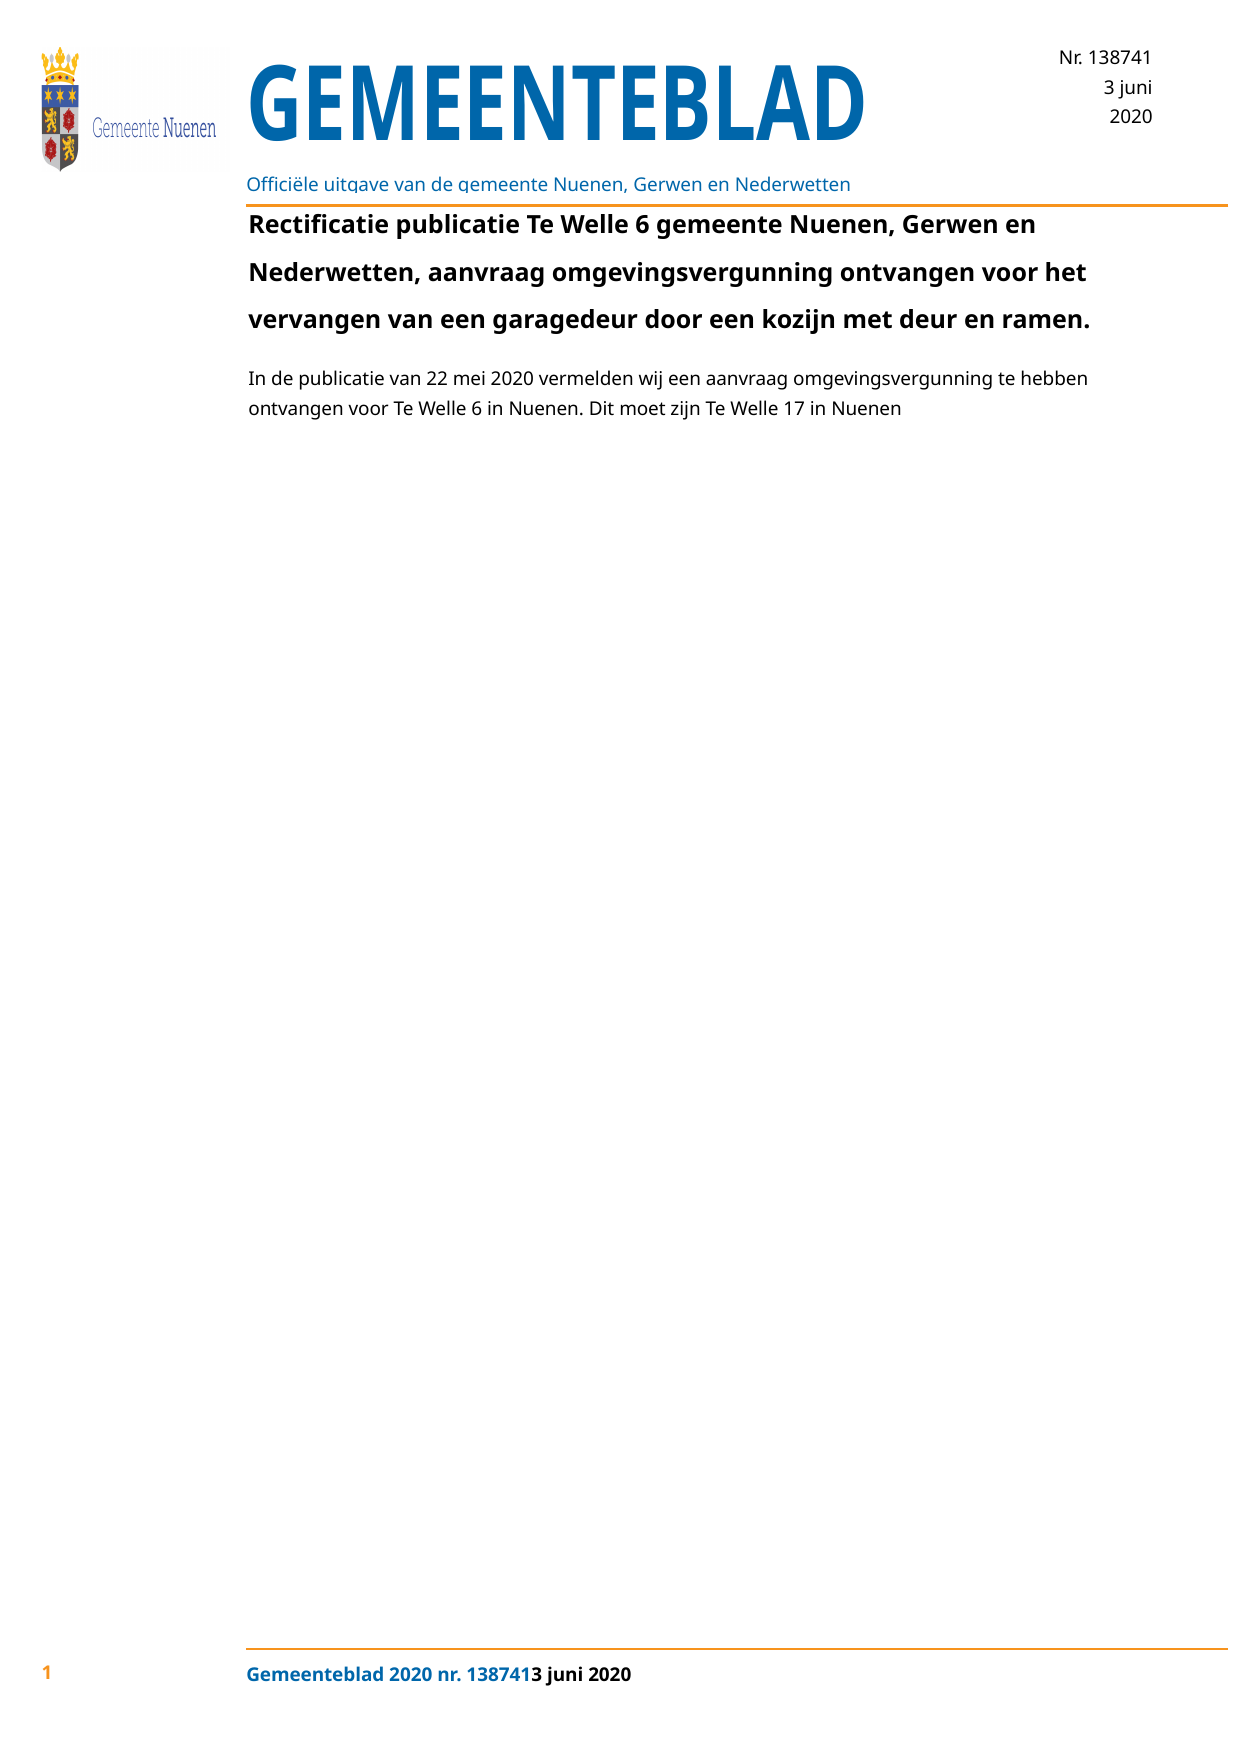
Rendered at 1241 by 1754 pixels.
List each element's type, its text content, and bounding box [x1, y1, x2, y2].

text Rectificatie publicatie Te Welle 6 gemeente Nuenen, Gerwen en Nederwetten, aanvraag omgevingsvergunning ontvangen voor het vervangen van een garagedeur door een kozijn met deur en ramen. [248, 207, 1152, 336]
picture [41, 47, 231, 172]
text In de publicatie van 22 mei 2020 vermelden wij een aanvraag omgevingsvergunning te hebben ontvangen voor Te Welle 6 in Nuenen. Dit moet zijn Te Welle 17 in Nuenen [248, 366, 1152, 421]
